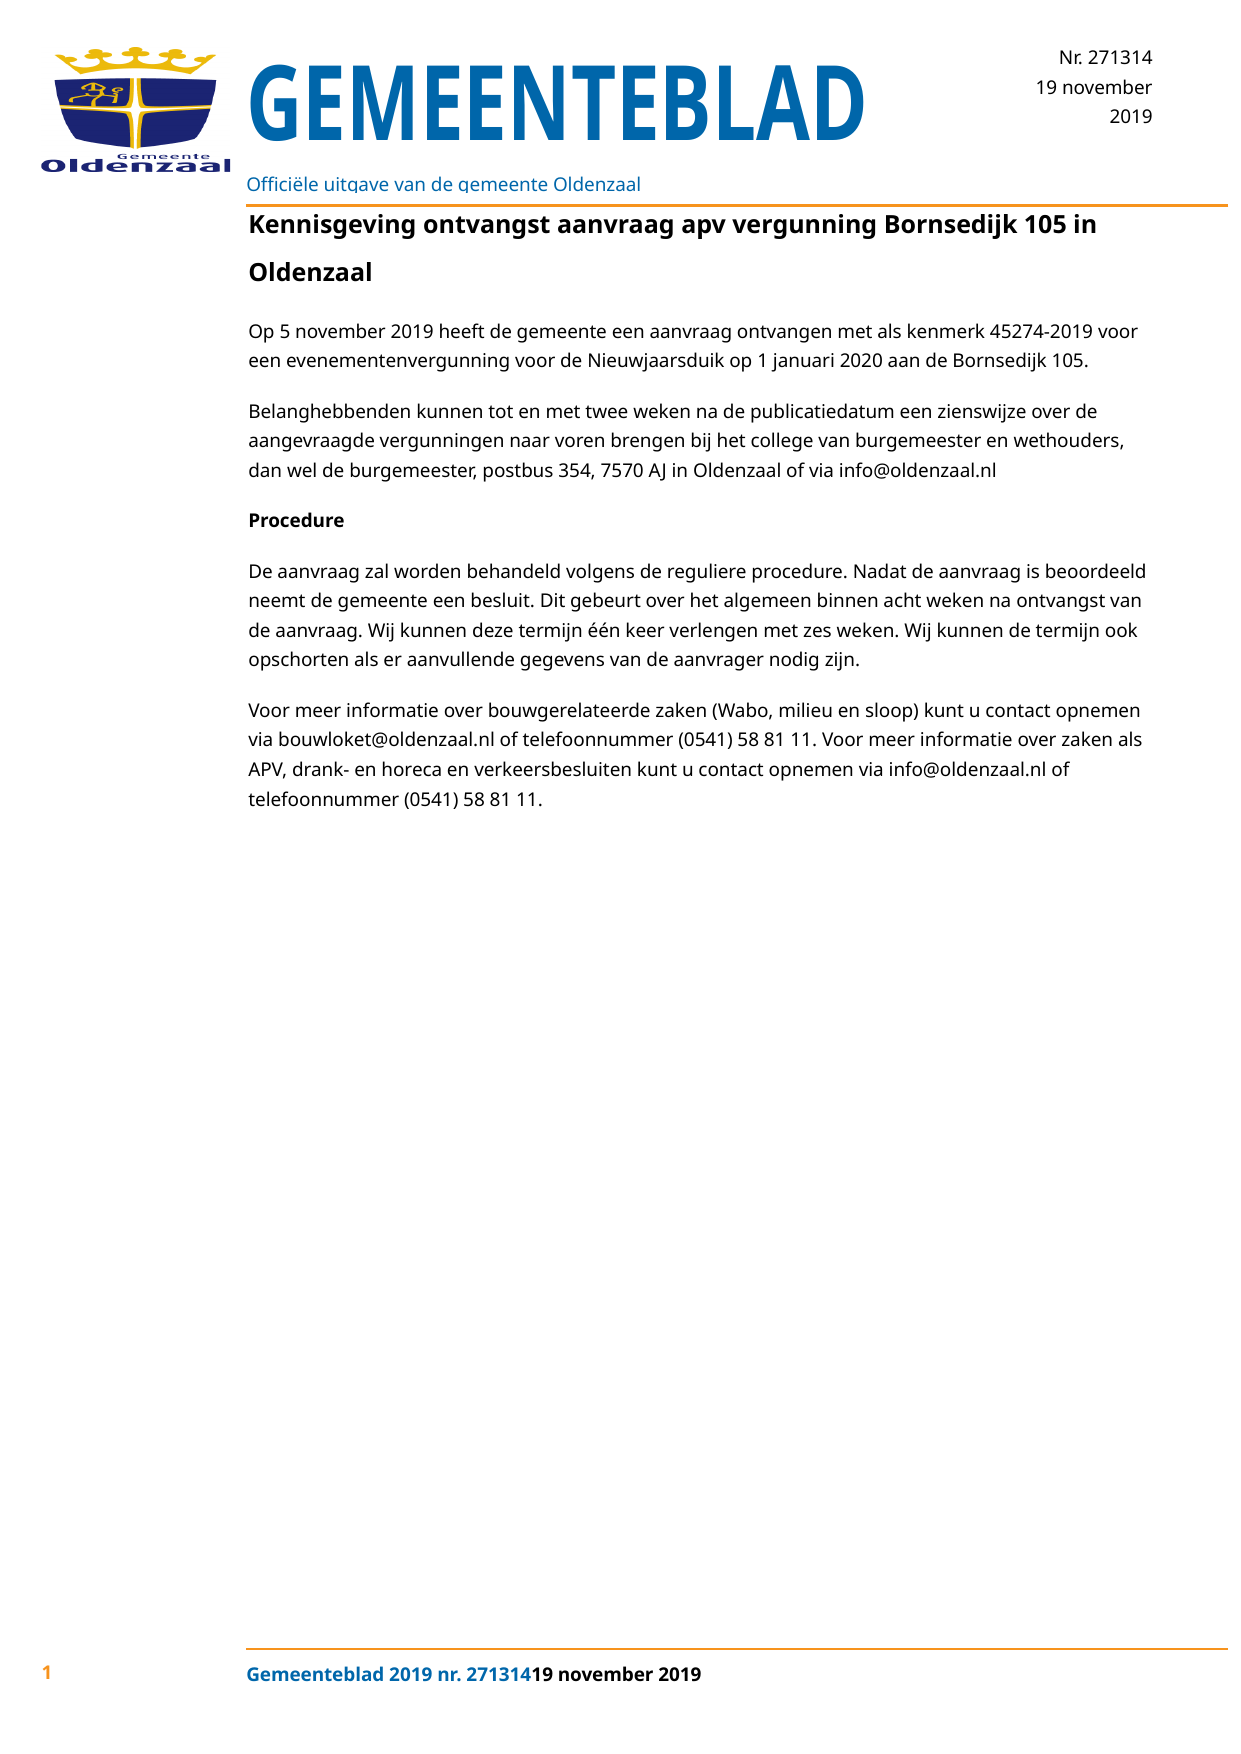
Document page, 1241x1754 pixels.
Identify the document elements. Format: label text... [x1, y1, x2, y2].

text Voor meer informatie over bouwgerelateerde zaken (Wabo, milieu en sloop) kunt u contact opnemen via bouwloket@oldenzaal.nl of telefoonnummer (0541) 58 81 11. Voor meer informatie over zaken als APV, drank- en horeca en verkeersbesluiten kunt u contact opnemen via info@oldenzaal.nl of telefoonnummer (0541) 58 81 11. [248, 697, 1152, 812]
text Op 5 november 2019 heeft de gemeente een aanvraag ontvangen met als kenmerk 45274-2019 voor een evenementenvergunning voor de Nieuwjaarsduik op 1 januari 2020 aan de Bornsedijk 105. [248, 318, 1152, 373]
text Kennisgeving ontvangst aanvraag apv vergunning Bornsedijk 105 in Oldenzaal [248, 207, 1152, 288]
text Belanghebbenden kunnen tot en met twee weken na de publicatiedatum een zienswijze over de aangevraagde vergunningen naar voren brengen bij het college van burgemeester en wethouders, dan wel de burgemeester, postbus 354, 7570 AJ in Oldenzaal of via info@oldenzaal.nl [248, 398, 1152, 483]
text Procedure [248, 507, 1152, 533]
text De aanvraag zal worden behandeld volgens de reguliere procedure. Nadat de aanvraag is beoordeeld neemt de gemeente een besluit. Dit gebeurt over het algemeen binnen acht weken na ontvangst van de aanvraag. Wij kunnen deze termijn één keer verlengen met zes weken. Wij kunnen de termijn ook opschorten als er aanvullende gegevens van de aanvrager nodig zijn. [248, 558, 1152, 672]
picture [41, 47, 231, 172]
